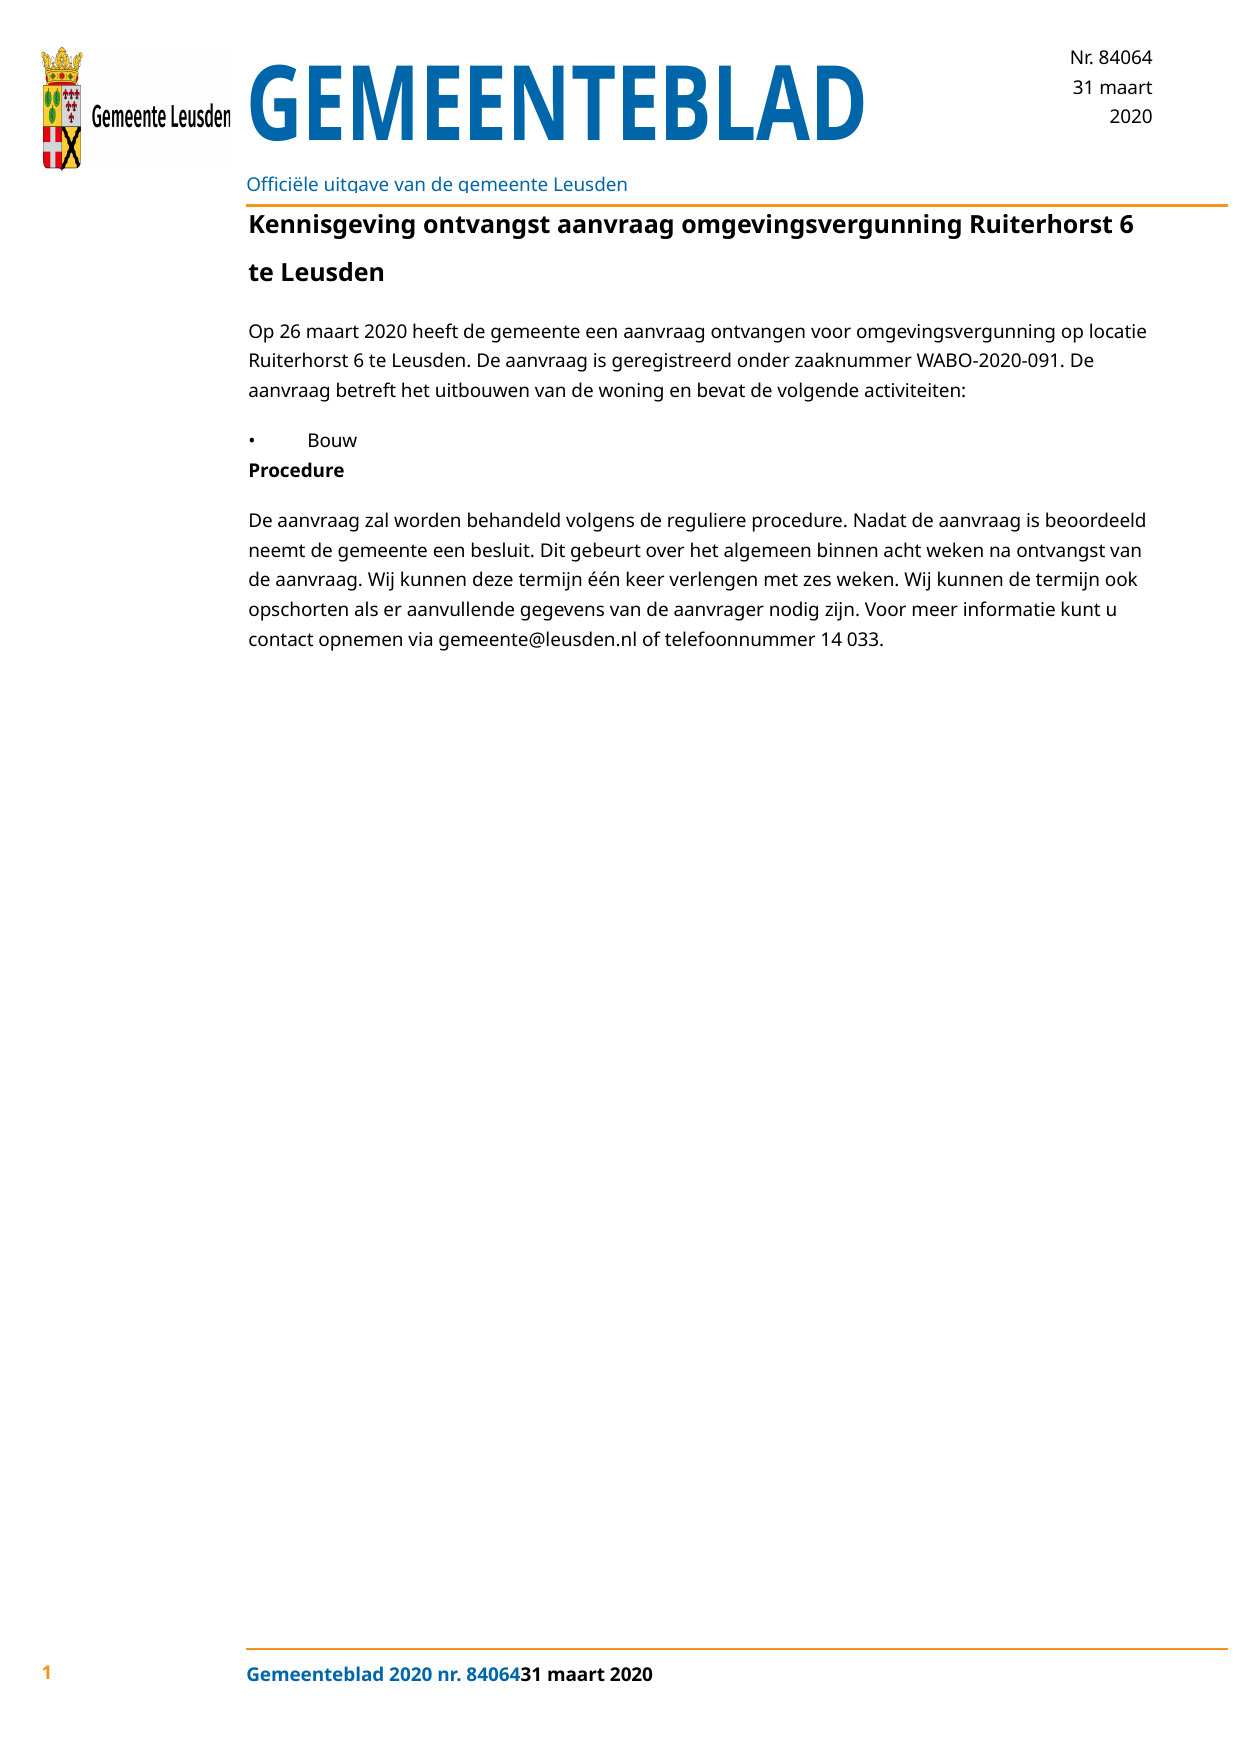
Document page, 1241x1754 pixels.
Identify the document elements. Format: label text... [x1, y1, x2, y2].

text Op 26 maart 2020 heeft de gemeente een aanvraag ontvangen voor omgevingsvergunning op locatie Ruiterhorst 6 te Leusden. De aanvraag is geregistreerd onder zaaknummer WABO-2020-091. De aanvraag betreft het uitbouwen van de woning en bevat de volgende activiteiten: [248, 318, 1152, 403]
text Procedure [248, 457, 1152, 483]
text De aanvraag zal worden behandeld volgens de reguliere procedure. Nadat de aanvraag is beoordeeld neemt de gemeente een besluit. Dit gebeurt over het algemeen binnen acht weken na ontvangst van de aanvraag. Wij kunnen deze termijn één keer verlengen met zes weken. Wij kunnen de termijn ook opschorten als er aanvullende gegevens van de aanvrager nodig zijn. Voor meer informatie kunt u contact opnemen via gemeente@leusden.nl of telefoonnummer 14 033. [248, 507, 1152, 652]
text Kennisgeving ontvangst aanvraag omgevingsvergunning Ruiterhorst 6 te Leusden [248, 207, 1152, 288]
list Bouw [248, 427, 1152, 453]
picture [41, 47, 231, 172]
